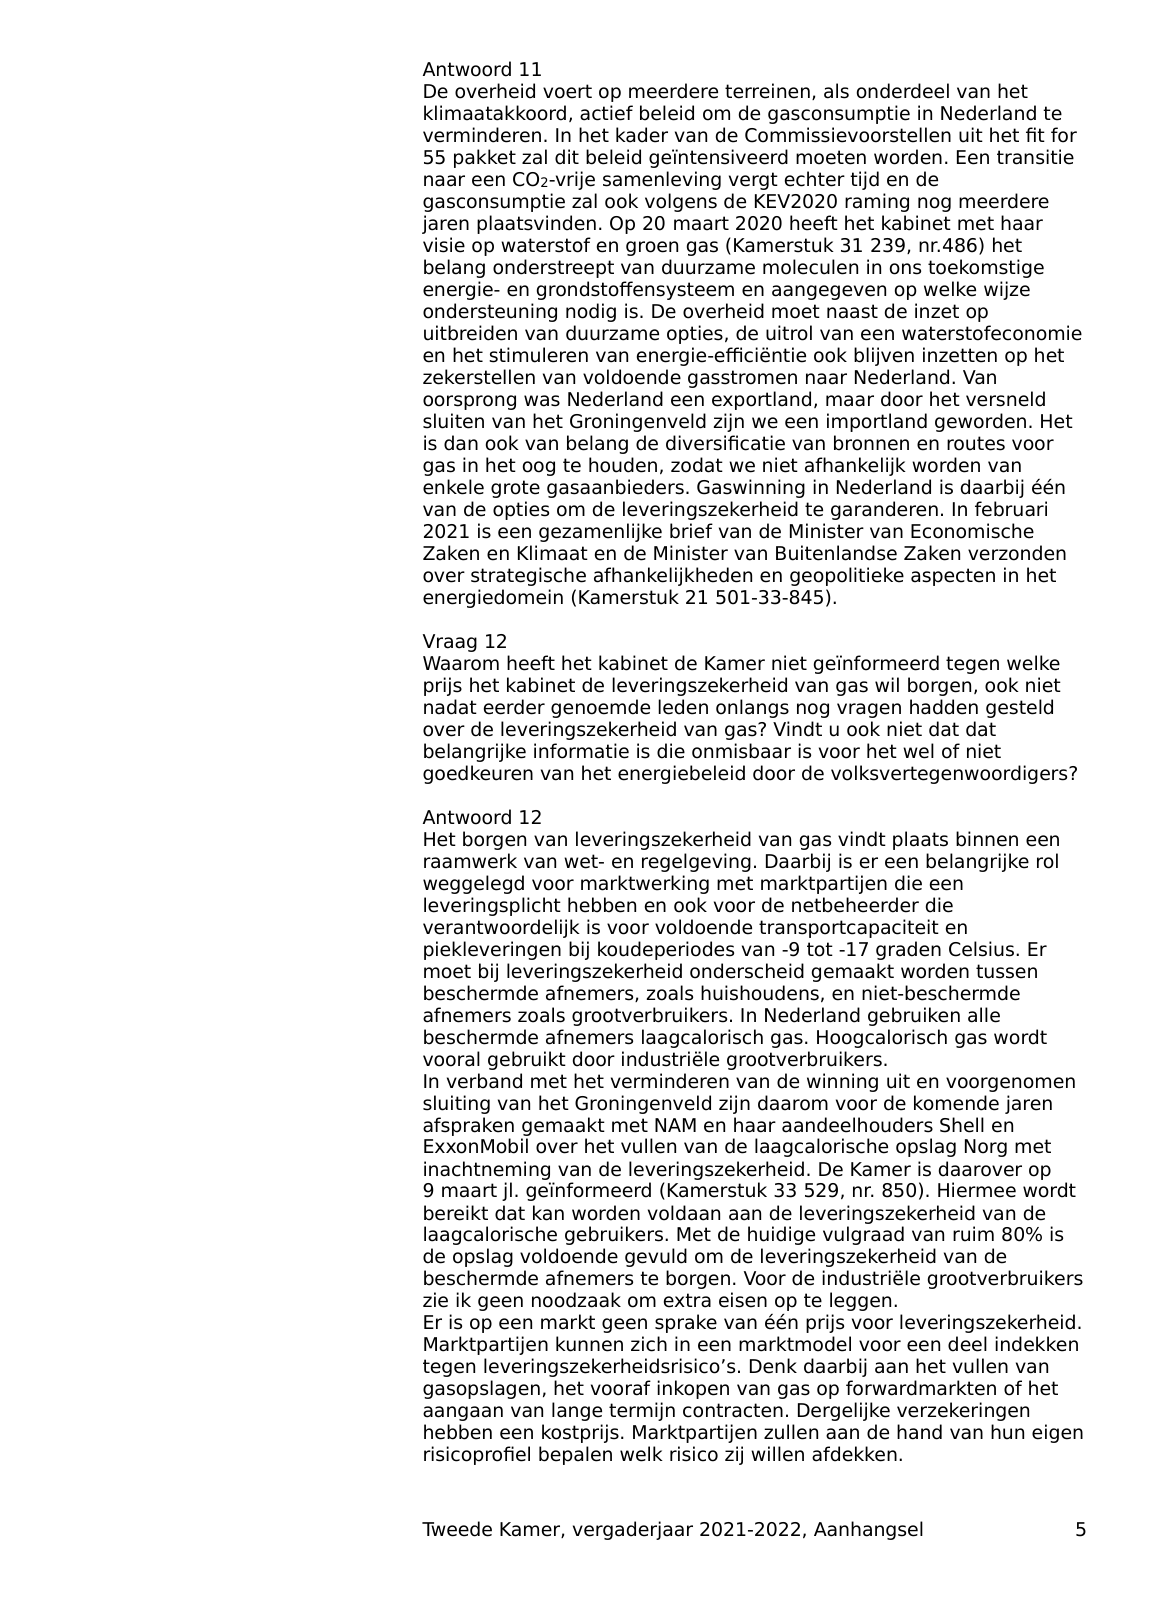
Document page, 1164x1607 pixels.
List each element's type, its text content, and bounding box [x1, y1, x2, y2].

text Vraag 12 [422, 631, 1087, 653]
text De overheid voert op meerdere terreinen, als onderdeel van het klimaatakkoord, actief beleid om de gasconsumptie in Nederland te verminderen. In het kader van de Commissievoorstellen uit het fit for 55 pakket zal dit beleid geïntensiveerd moeten worden. Een transitie naar een CO2-vrije samenleving vergt echter tijd en de gasconsumptie zal ook volgens de KEV2020 raming nog meerdere jaren plaatsvinden. Op 20 maart 2020 heeft het kabinet met haar visie op waterstof en groen gas (Kamerstuk 31 239, nr.486) het belang onderstreept van duurzame moleculen in ons toekomstige energie- en grondstoffensysteem en aangegeven op welke wijze ondersteuning nodig is. De overheid moet naast de inzet op uitbreiden van duurzame opties, de uitrol van een waterstofeconomie en het stimuleren van energie-efficiëntie ook blijven inzetten op het zekerstellen van voldoende gasstromen naar Nederland. Van oorsprong was Nederland een exportland, maar door het versneld sluiten van het Groningenveld zijn we een importland geworden. Het is dan ook van belang de diversificatie van bronnen en routes voor gas in het oog te houden, zodat we niet afhankelijk worden van enkele grote gasaanbieders. Gaswinning in Nederland is daarbij één van de opties om de leveringszekerheid te garanderen. In februari 2021 is een gezamenlijke brief van de Minister van Economische Zaken en Klimaat en de Minister van Buitenlandse Zaken verzonden over strategische afhankelijkheden en geopolitieke aspecten in het energiedomein (Kamerstuk 21 501-33-845). [422, 81, 1087, 608]
text Waarom heeft het kabinet de Kamer niet geïnformeerd tegen welke prijs het kabinet de leveringszekerheid van gas wil borgen, ook niet nadat eerder genoemde leden onlangs nog vragen hadden gesteld over de leveringszekerheid van gas? Vindt u ook niet dat dat belangrijke informatie is die onmisbaar is voor het wel of niet goedkeuren van het energiebeleid door de volksvertegenwoordigers? [422, 653, 1087, 784]
text Het borgen van leveringszekerheid van gas vindt plaats binnen een raamwerk van wet- en regelgeving. Daarbij is er een belangrijke rol weggelegd voor marktwerking met marktpartijen die een leveringsplicht hebben en ook voor de netbeheerder die verantwoordelijk is voor voldoende transportcapaciteit en piekleveringen bij koudeperiodes van -9 tot -17 graden Celsius. Er moet bij leveringszekerheid onderscheid gemaakt worden tussen beschermde afnemers, zoals huishoudens, en niet-beschermde afnemers zoals grootverbruikers. In Nederland gebruiken alle beschermde afnemers laagcalorisch gas. Hoogcalorisch gas wordt vooral gebruikt door industriële grootverbruikers. [422, 829, 1087, 1071]
text Er is op een markt geen sprake van één prijs voor leveringszekerheid. Marktpartijen kunnen zich in een marktmodel voor een deel indekken tegen leveringszekerheidsrisico’s. Denk daarbij aan het vullen van gasopslagen, het vooraf inkopen van gas op forwardmarkten of het aangaan van lange termijn contracten. Dergelijke verzekeringen hebben een kostprijs. Marktpartijen zullen aan de hand van hun eigen risicoprofiel bepalen welk risico zij willen afdekken. [422, 1312, 1087, 1466]
text In verband met het verminderen van de winning uit en voorgenomen sluiting van het Groningenveld zijn daarom voor de komende jaren afspraken gemaakt met NAM en haar aandeelhouders Shell en ExxonMobil over het vullen van de laagcalorische opslag Norg met inachtneming van de leveringszekerheid. De Kamer is daarover op 9 maart jl. geïnformeerd (Kamerstuk 33 529, nr. 850). Hiermee wordt bereikt dat kan worden voldaan aan de leveringszekerheid van de laagcalorische gebruikers. Met de huidige vulgraad van ruim 80% is de opslag voldoende gevuld om de leveringszekerheid van de beschermde afnemers te borgen. Voor de industriële grootverbruikers zie ik geen noodzaak om extra eisen op te leggen. [422, 1071, 1087, 1312]
text Antwoord 11 [422, 59, 1087, 81]
text Antwoord 12 [422, 807, 1087, 829]
